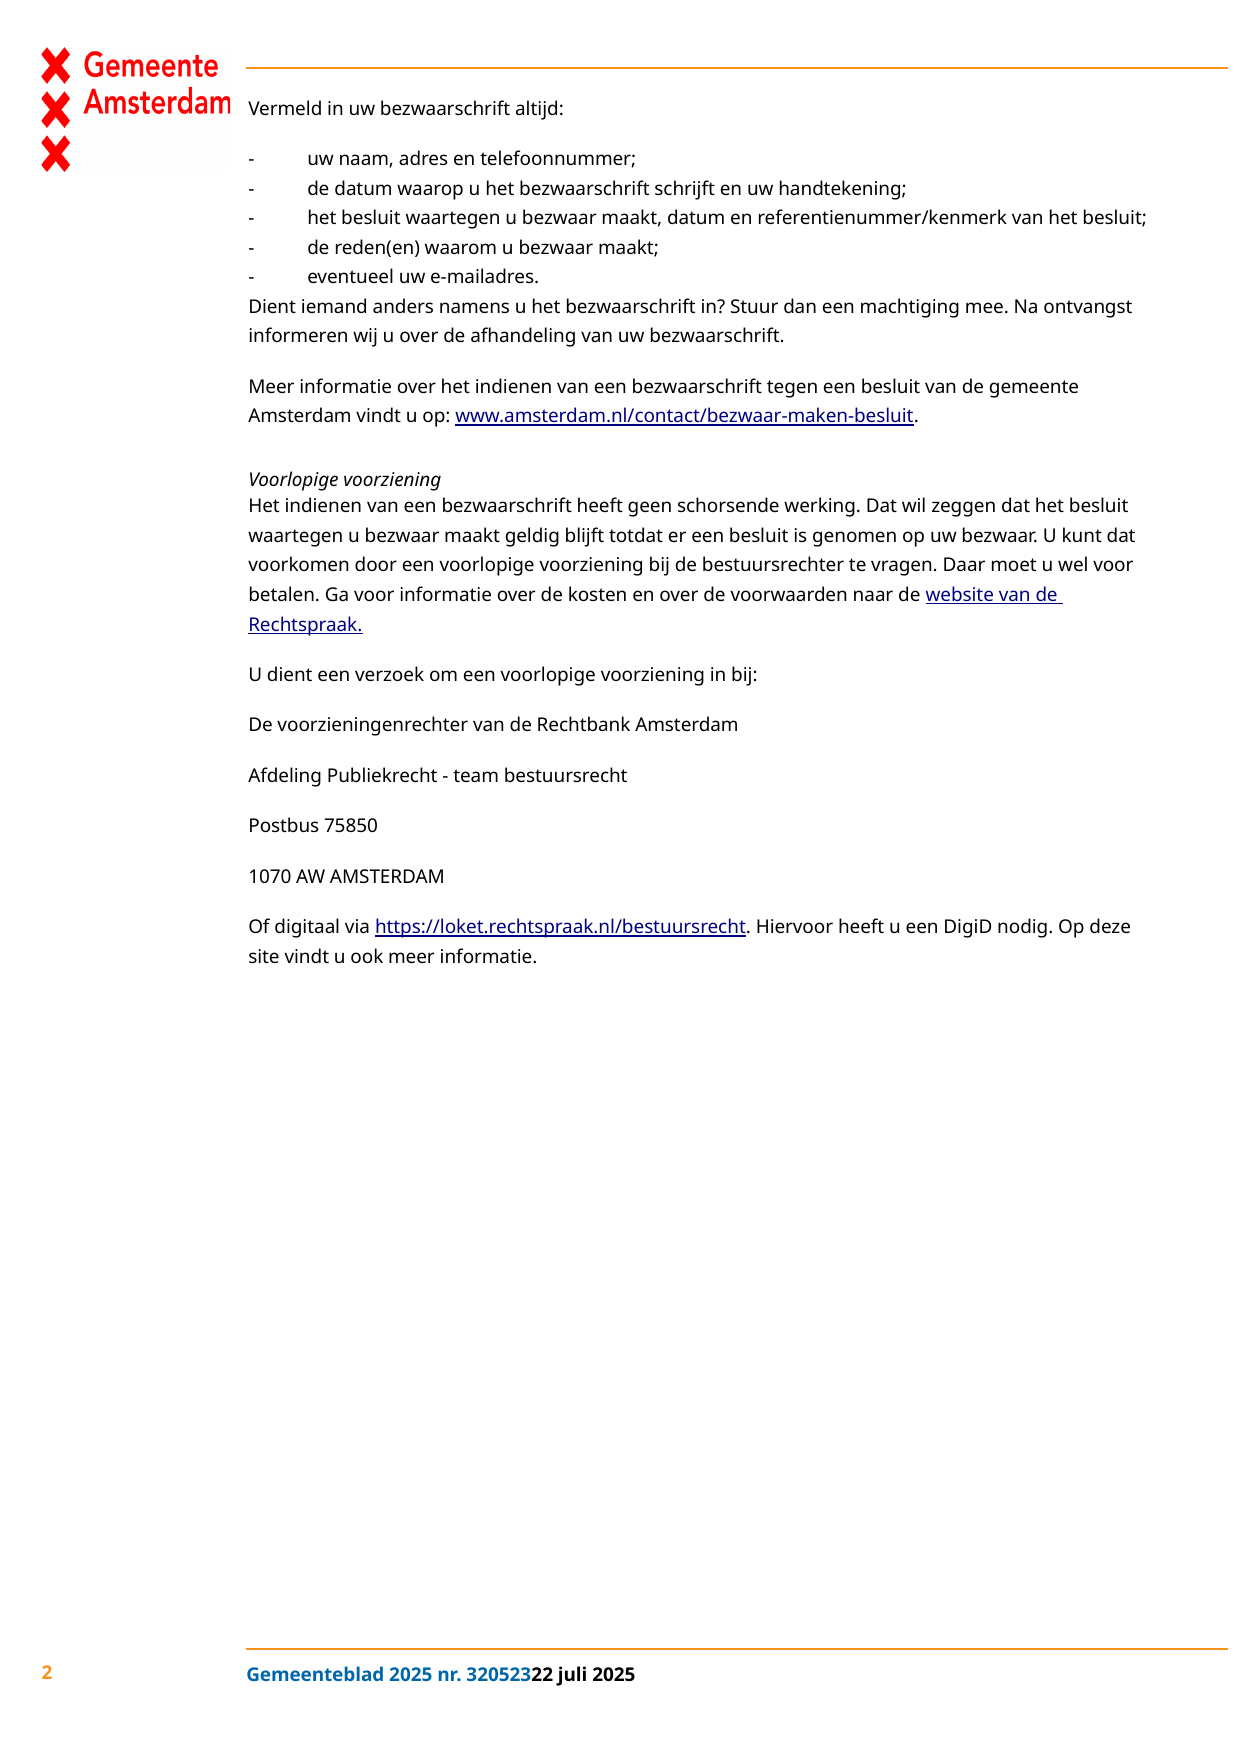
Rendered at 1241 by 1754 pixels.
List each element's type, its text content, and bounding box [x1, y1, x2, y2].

text Dient iemand anders namens u het bezwaarschrift in? Stuur dan een machtiging mee. Na ontvangst informeren wij u over de afhandeling van uw bezwaarschrift. [248, 293, 1152, 348]
text Voorlopige voorziening [248, 467, 1152, 492]
text Of digitaal via https://loket.rechtspraak.nl/bestuursrecht. Hiervoor heeft u een DigiD nodig. Op deze site vindt u ook meer informatie. [248, 913, 1152, 968]
picture [41, 47, 231, 172]
list eventueel uw e-mailadres. [248, 263, 1152, 289]
list het besluit waartegen u bezwaar maakt, datum en referentienummer/kenmerk van het besluit; [248, 204, 1152, 230]
text Postbus 75850 [248, 812, 1152, 838]
text U dient een verzoek om een voorlopige voorziening in bij: [248, 661, 1152, 687]
list de datum waarop u het bezwaarschrift schrijft en uw handtekening; [248, 175, 1152, 201]
text De voorzieningenrechter van de Rechtbank Amsterdam [248, 712, 1152, 737]
text Vermeld in uw bezwaarschrift altijd: [248, 95, 1152, 121]
list de reden(en) waarom u bezwaar maakt; [248, 234, 1152, 260]
text 1070 AW AMSTERDAM [248, 863, 1152, 888]
text Meer informatie over het indienen van een bezwaarschrift tegen een besluit van de gemeente Amsterdam vindt u op: www.amsterdam.nl/contact/bezwaar-maken-besluit. [248, 373, 1152, 428]
text Afdeling Publiekrecht - team bestuursrecht [248, 762, 1152, 788]
text Het indienen van een bezwaarschrift heeft geen schorsende werking. Dat wil zeggen dat het besluit waartegen u bezwaar maakt geldig blijft totdat er een besluit is genomen op uw bezwaar. U kunt dat voorkomen door een voorlopige voorziening bij de bestuursrechter te vragen. Daar moet u wel voor betalen. Ga voor informatie over de kosten en over de voorwaarden naar de website van de Rechtspraak. [248, 492, 1152, 636]
list uw naam, adres en telefoonnummer; [248, 145, 1152, 171]
